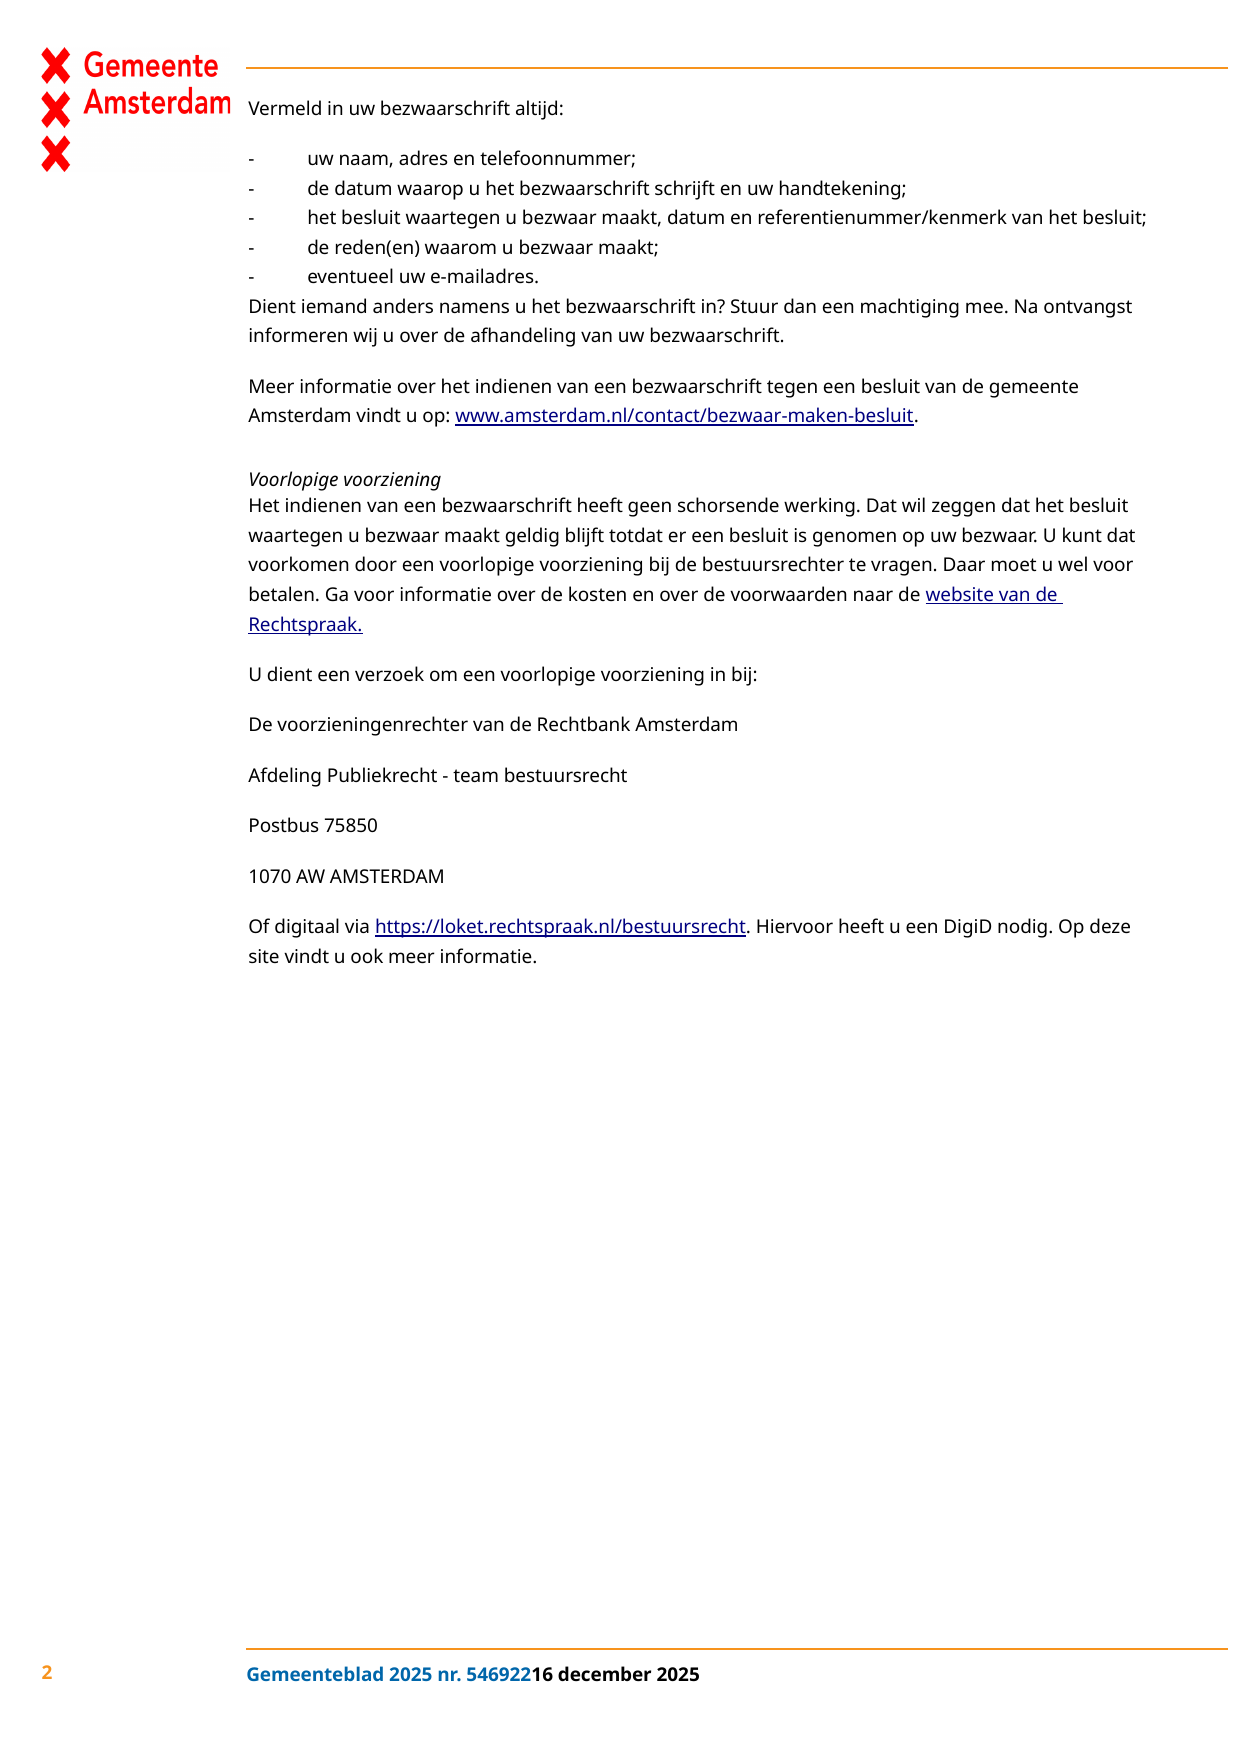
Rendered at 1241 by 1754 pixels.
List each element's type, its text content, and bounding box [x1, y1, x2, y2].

list de reden(en) waarom u bezwaar maakt; [248, 234, 1152, 260]
list de datum waarop u het bezwaarschrift schrijft en uw handtekening; [248, 175, 1152, 201]
text Het indienen van een bezwaarschrift heeft geen schorsende werking. Dat wil zeggen dat het besluit waartegen u bezwaar maakt geldig blijft totdat er een besluit is genomen op uw bezwaar. U kunt dat voorkomen door een voorlopige voorziening bij de bestuursrechter te vragen. Daar moet u wel voor betalen. Ga voor informatie over de kosten en over de voorwaarden naar de website van de Rechtspraak. [248, 492, 1152, 636]
list uw naam, adres en telefoonnummer; [248, 145, 1152, 171]
picture [41, 47, 231, 172]
text Meer informatie over het indienen van een bezwaarschrift tegen een besluit van de gemeente Amsterdam vindt u op: www.amsterdam.nl/contact/bezwaar-maken-besluit. [248, 373, 1152, 428]
text Voorlopige voorziening [248, 467, 1152, 492]
list eventueel uw e-mailadres. [248, 263, 1152, 289]
text Afdeling Publiekrecht - team bestuursrecht [248, 762, 1152, 788]
list het besluit waartegen u bezwaar maakt, datum en referentienummer/kenmerk van het besluit; [248, 204, 1152, 230]
text U dient een verzoek om een voorlopige voorziening in bij: [248, 661, 1152, 687]
text De voorzieningenrechter van de Rechtbank Amsterdam [248, 712, 1152, 737]
text Postbus 75850 [248, 812, 1152, 838]
text 1070 AW AMSTERDAM [248, 863, 1152, 888]
text Of digitaal via https://loket.rechtspraak.nl/bestuursrecht. Hiervoor heeft u een DigiD nodig. Op deze site vindt u ook meer informatie. [248, 913, 1152, 968]
text Vermeld in uw bezwaarschrift altijd: [248, 95, 1152, 121]
text Dient iemand anders namens u het bezwaarschrift in? Stuur dan een machtiging mee. Na ontvangst informeren wij u over de afhandeling van uw bezwaarschrift. [248, 293, 1152, 348]
